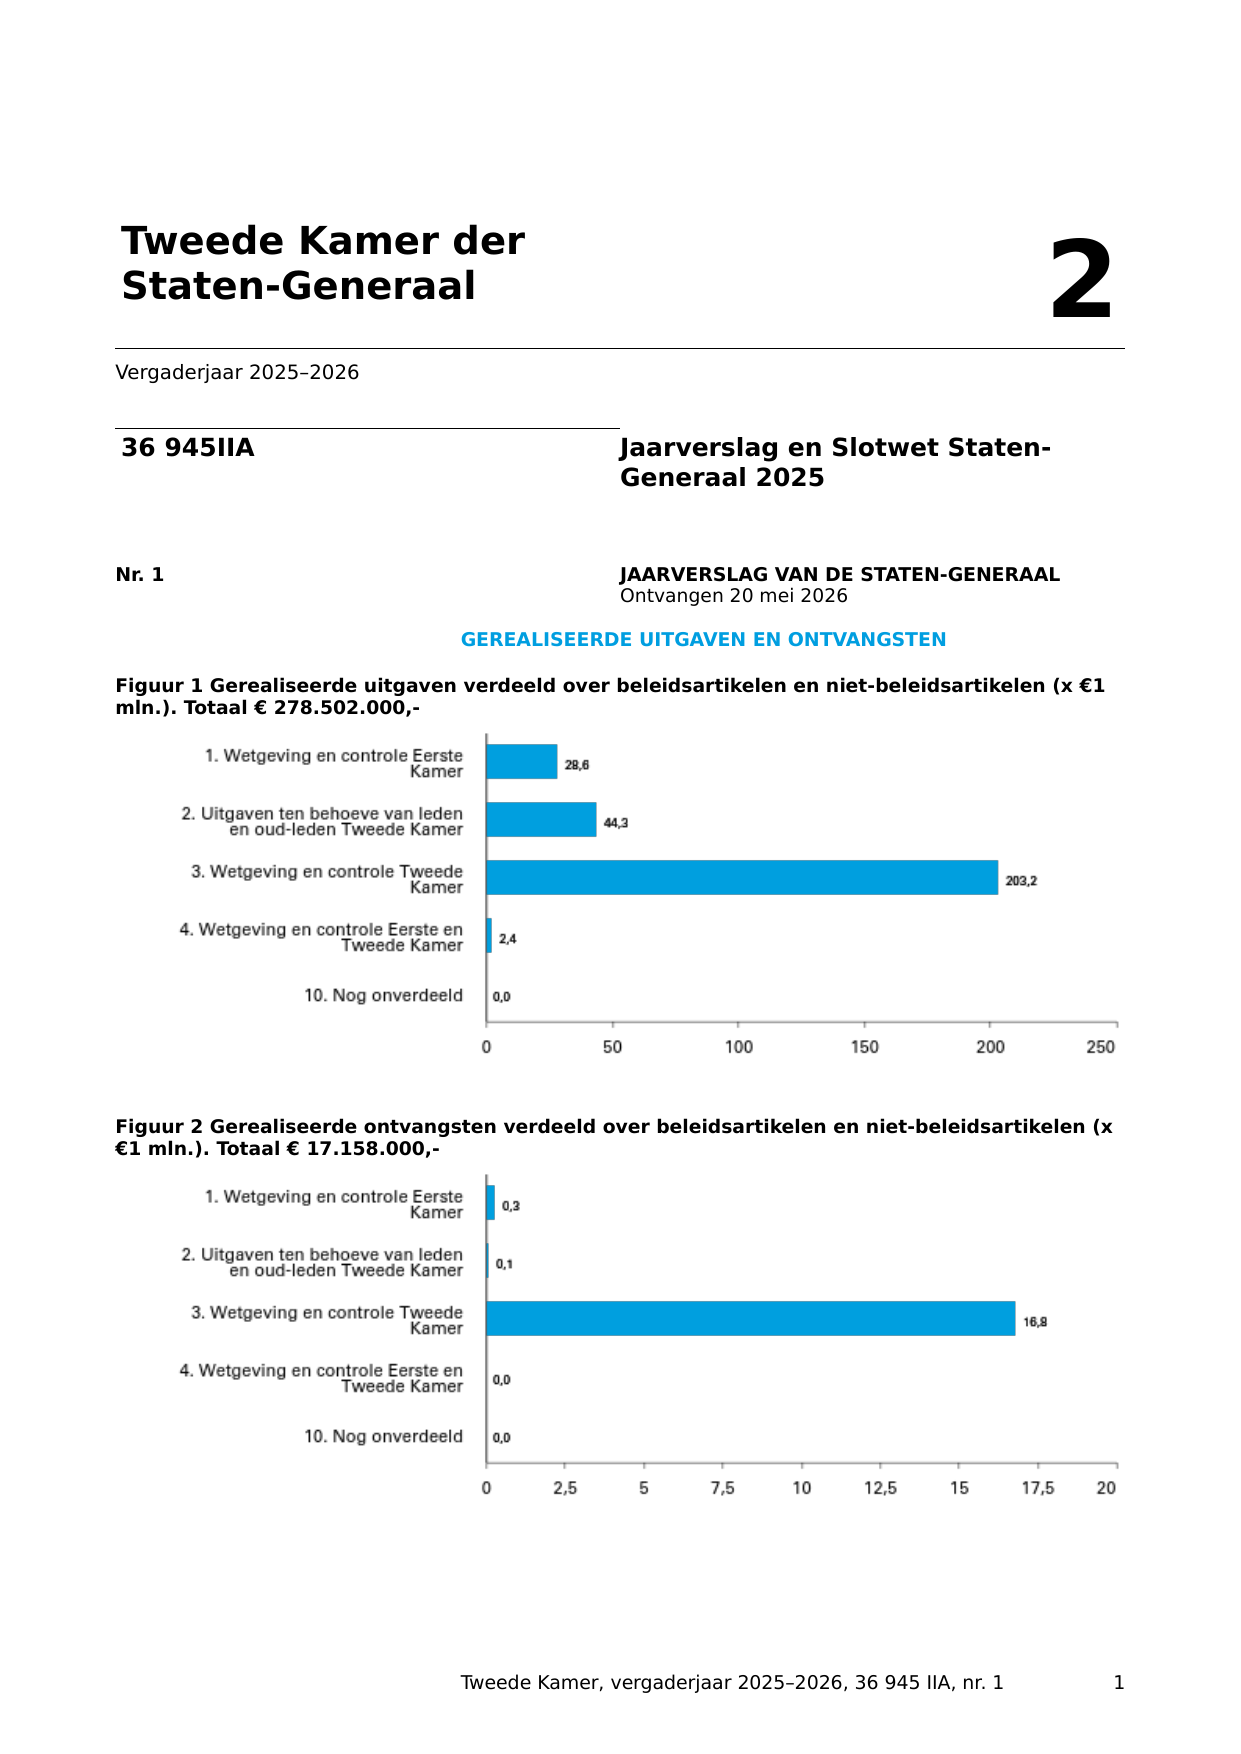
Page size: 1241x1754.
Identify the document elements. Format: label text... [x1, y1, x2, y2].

table_header Jaarverslag van de staten-Generaal Ontvangen 20 mei 2026 [620, 564, 1125, 629]
table_header Jaarverslag en Slotwet Staten-Generaal 2025 [620, 428, 1125, 498]
table_cell Vergaderjaar 2025–2026 [115, 349, 1125, 384]
title Figuur 2 Gerealiseerde ontvangsten verdeeld over beleidsartikelen en niet-beleidsartikelen (x €1 mln.). Totaal € 17.158.000,- [115, 1116, 1125, 1159]
table_header Tweede Kamer der Staten-Generaal [115, 213, 620, 348]
table_header 2 [620, 213, 1125, 348]
table_header 36 945IIA [115, 429, 620, 498]
title Figuur 1 Gerealiseerde uitgaven verdeeld over beleidsartikelen en niet-beleidsartikelen (x €1 mln.). Totaal € 278.502.000,- [115, 675, 1125, 719]
title Gerealiseerde uitgaven en ontvangsten [461, 629, 1125, 651]
table_header Nr. 1 [115, 564, 620, 629]
